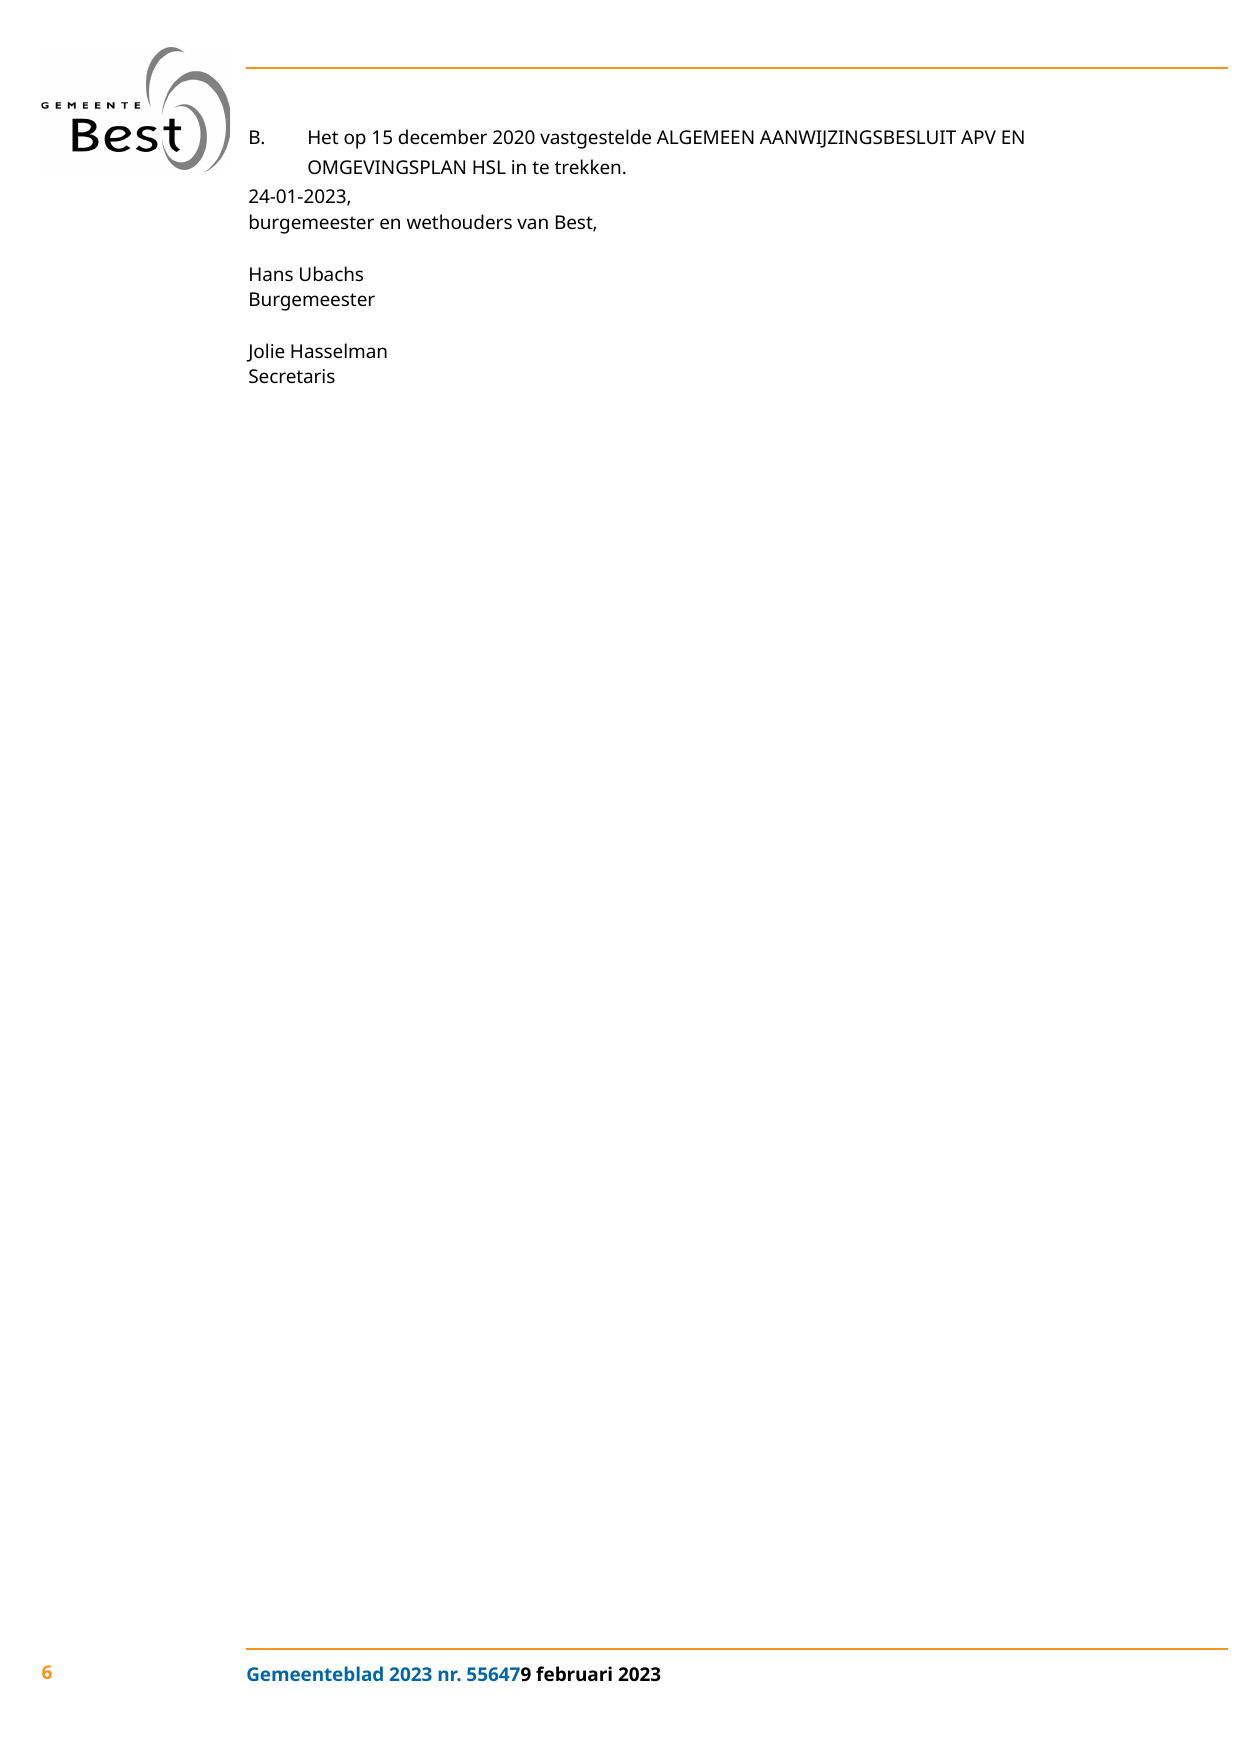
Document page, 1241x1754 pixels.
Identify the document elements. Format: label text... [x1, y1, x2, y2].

list Het op 15 december 2020 vastgestelde ALGEMEEN AANWIJZINGSBESLUIT APV EN OMGEVINGSPLAN HSL in te trekken. [248, 124, 1152, 180]
text 24-01-2023, [248, 183, 1152, 209]
text Burgemeester [248, 286, 1152, 312]
text Secretaris [248, 364, 1152, 389]
text Hans Ubachs [248, 261, 1152, 286]
text Jolie Hasselman [248, 338, 1152, 364]
picture [41, 47, 231, 172]
text burgemeester en wethouders van Best, [248, 209, 1152, 235]
